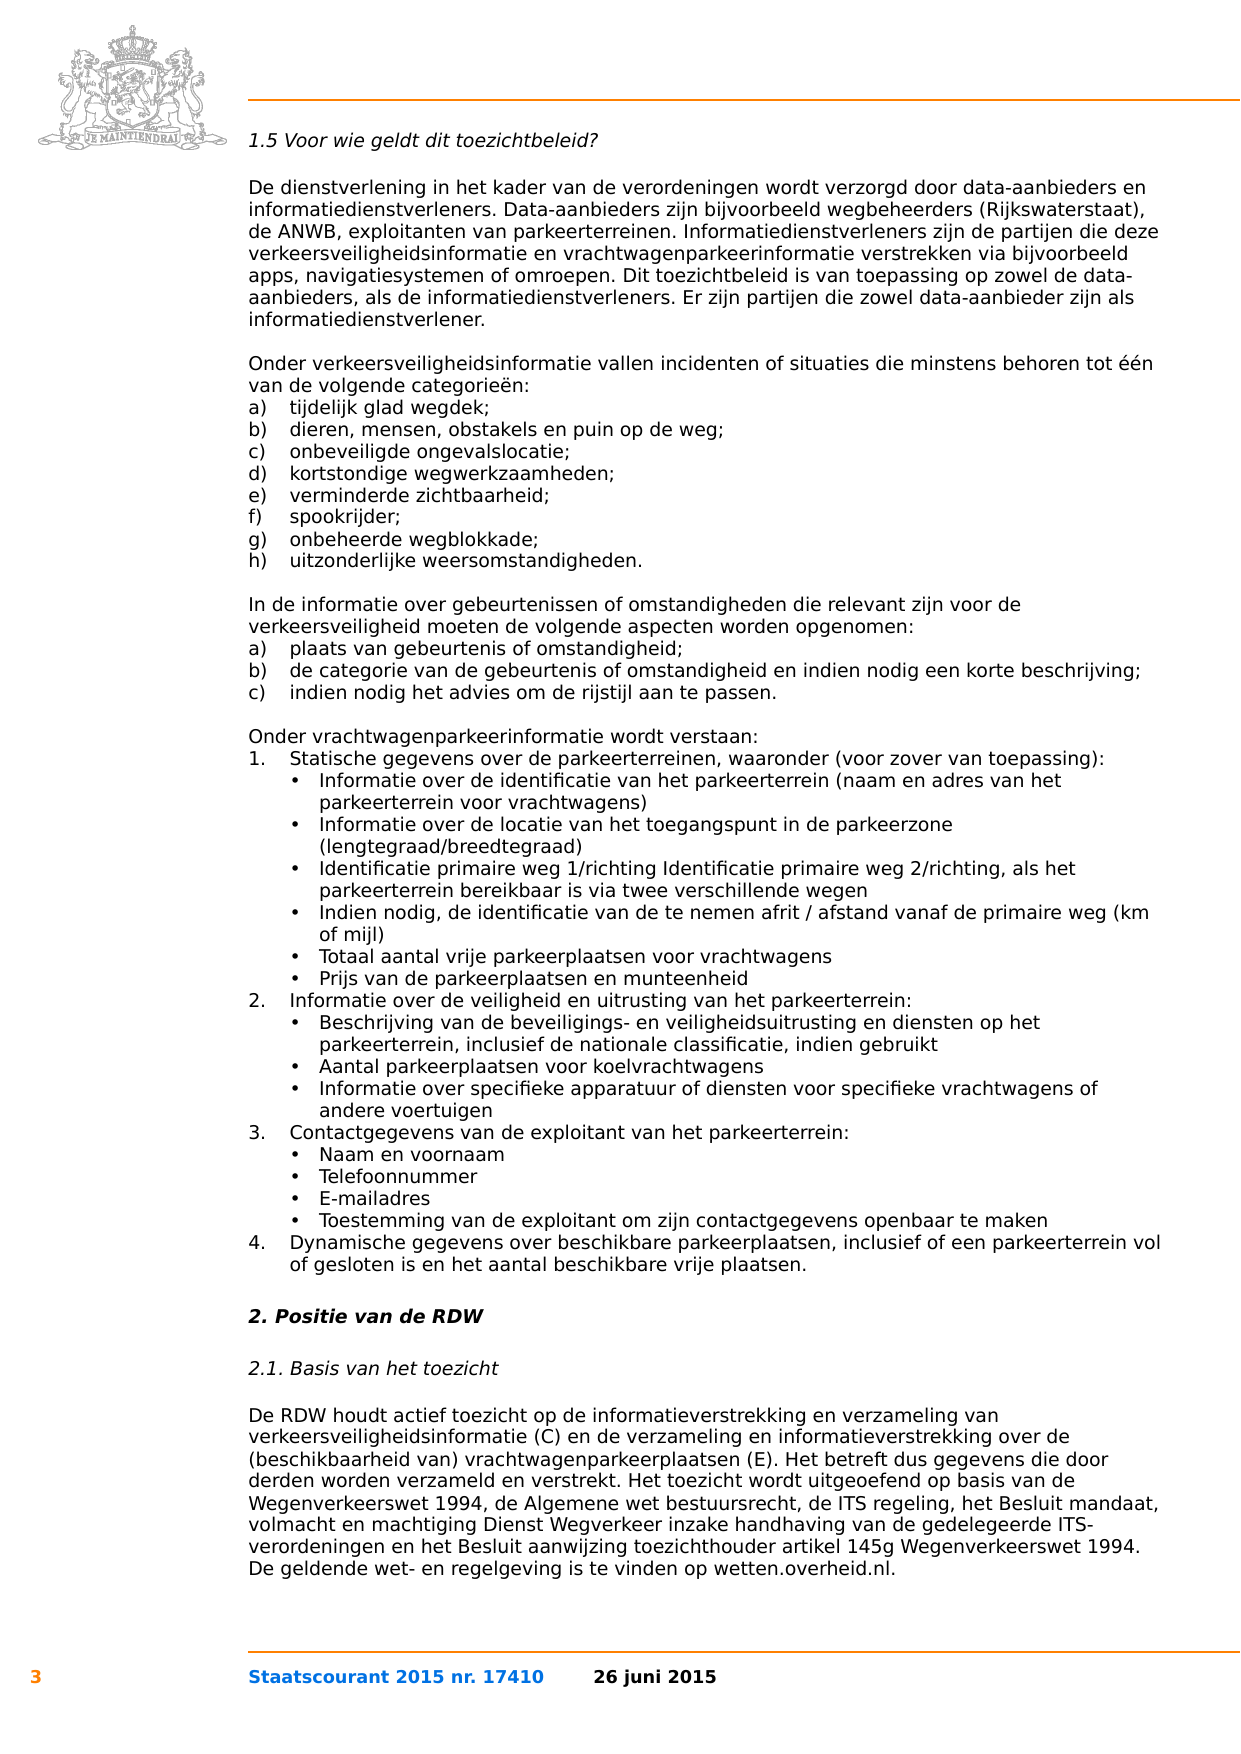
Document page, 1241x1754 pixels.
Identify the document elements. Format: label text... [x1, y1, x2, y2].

text a) tijdelijk glad wegdek; [248, 397, 1163, 418]
text 4. Dynamische gegevens over beschikbare parkeerplaatsen, inclusief of een parkeerterrein vol of gesloten is en het aantal beschikbare vrije plaatsen. [248, 1232, 1163, 1276]
text e) verminderde zichtbaarheid; [248, 484, 1163, 506]
subtitle 2.1. Basis van het toezicht [248, 1357, 1163, 1379]
text • E-mailadres [289, 1188, 1163, 1209]
text h) uitzonderlijke weersomstandigheden. [248, 550, 1163, 572]
text • Informatie over specifieke apparatuur of diensten voor specifieke vrachtwagens of andere voertuigen [289, 1078, 1163, 1122]
text • Identificatie primaire weg 1/richting Identificatie primaire weg 2/richting, als het parkeerterrein bereikbaar is via twee verschillende wegen [289, 858, 1163, 902]
text • Toestemming van de exploitant om zijn contactgegevens openbaar te maken [289, 1209, 1163, 1232]
text • Beschrijving van de beveiligings- en veiligheidsuitrusting en diensten op het parkeerterrein, inclusief de nationale classificatie, indien gebruikt [289, 1012, 1163, 1056]
text In de informatie over gebeurtenissen of omstandigheden die relevant zijn voor de verkeersveiligheid moeten de volgende aspecten worden opgenomen: [248, 594, 1163, 638]
text • Informatie over de locatie van het toegangspunt in de parkeerzone (lengtegraad/breedtegraad) [289, 814, 1163, 858]
text 2. Informatie over de veiligheid en uitrusting van het parkeerterrein: [248, 990, 1163, 1012]
text • Informatie over de identificatie van het parkeerterrein (naam en adres van het parkeerterrein voor vrachtwagens) [289, 770, 1163, 814]
subtitle 1.5 Voor wie geldt dit toezichtbeleid? [248, 130, 1163, 152]
subtitle 2. Positie van de RDW [248, 1306, 1163, 1327]
text c) indien nodig het advies om de rijstijl aan te passen. [248, 682, 1163, 704]
text • Naam en voornaam [289, 1144, 1163, 1166]
text f) spookrijder; [248, 506, 1163, 528]
text De dienstverlening in het kader van de verordeningen wordt verzorgd door data-aanbieders en informatiedienstverleners. Data-aanbieders zijn bijvoorbeeld wegbeheerders (Rijkswaterstaat), de ANWB, exploitanten van parkeerterreinen. Informatiedienstverleners zijn de partijen die deze verkeersveiligheidsinformatie en vrachtwagenparkeerinformatie verstrekken via bijvoorbeeld apps, navigatiesystemen of omroepen. Dit toezichtbeleid is van toepassing op zowel de data-aanbieders, als de informatiedienstverleners. Er zijn partijen die zowel data-aanbieder zijn als informatiedienstverlener. [248, 177, 1163, 331]
text a) plaats van gebeurtenis of omstandigheid; [248, 638, 1163, 660]
text De geldende wet- en regelgeving is te vinden op wetten.overheid.nl. [248, 1558, 1163, 1580]
picture [38, 25, 227, 150]
text De RDW houdt actief toezicht op de informatieverstrekking en verzameling van verkeersveiligheidsinformatie (C) en de verzameling en informatieverstrekking over de (beschikbaarheid van) vrachtwagenparkeerplaatsen (E). Het betreft dus gegevens die door derden worden verzameld en verstrekt. Het toezicht wordt uitgeoefend op basis van de Wegenverkeerswet 1994, de Algemene wet bestuursrecht, de ITS regeling, het Besluit mandaat, volmacht en machtiging Dienst Wegverkeer inzake handhaving van de gedelegeerde ITS-verordeningen en het Besluit aanwijzing toezichthouder artikel 145g Wegenverkeerswet 1994. [248, 1404, 1163, 1558]
text Onder vrachtwagenparkeerinformatie wordt verstaan: [248, 726, 1163, 748]
text b) de categorie van de gebeurtenis of omstandigheid en indien nodig een korte beschrijving; [248, 660, 1163, 682]
text • Prijs van de parkeerplaatsen en munteenheid [289, 968, 1163, 990]
text • Telefoonnummer [289, 1166, 1163, 1188]
text c) onbeveiligde ongevalslocatie; [248, 441, 1163, 462]
text d) kortstondige wegwerkzaamheden; [248, 462, 1163, 484]
text 1. Statische gegevens over de parkeerterreinen, waaronder (voor zover van toepassing): [248, 748, 1163, 770]
text • Indien nodig, de identificatie van de te nemen afrit / afstand vanaf de primaire weg (km of mijl) [289, 902, 1163, 946]
text Onder verkeersveiligheidsinformatie vallen incidenten of situaties die minstens behoren tot één van de volgende categorieën: [248, 353, 1163, 397]
text • Aantal parkeerplaatsen voor koelvrachtwagens [289, 1056, 1163, 1078]
text 3. Contactgegevens van de exploitant van het parkeerterrein: [248, 1122, 1163, 1144]
text • Totaal aantal vrije parkeerplaatsen voor vrachtwagens [289, 946, 1163, 968]
text b) dieren, mensen, obstakels en puin op de weg; [248, 418, 1163, 441]
text g) onbeheerde wegblokkade; [248, 528, 1163, 550]
